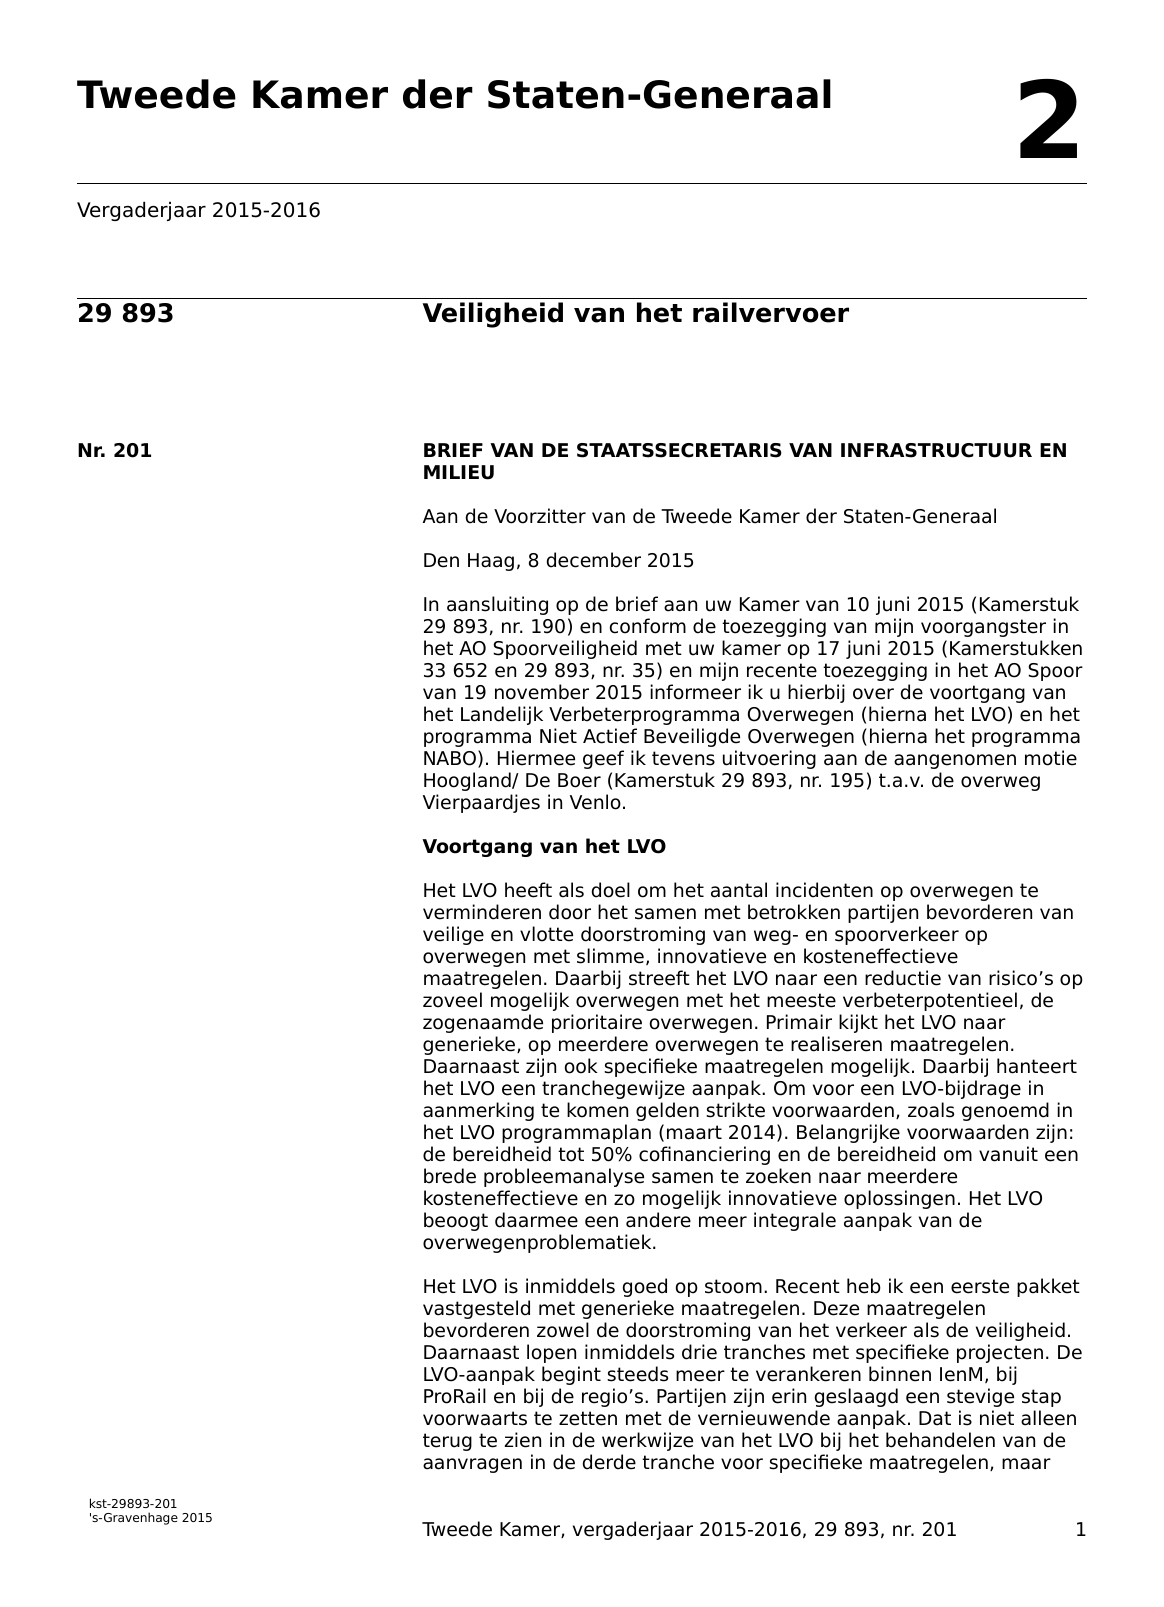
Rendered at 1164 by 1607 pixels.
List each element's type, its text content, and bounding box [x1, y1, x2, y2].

text In aansluiting op de brief aan uw Kamer van 10 juni 2015 (Kamerstuk 29 893, nr. 190) en conform de toezegging van mijn voorgangster in het AO Spoorveiligheid met uw kamer op 17 juni 2015 (Kamerstukken 33 652 en 29 893, nr. 35) en mijn recente toezegging in het AO Spoor van 19 november 2015 informeer ik u hierbij over de voortgang van het Landelijk Verbeterprogramma Overwegen (hierna het LVO) en het programma Niet Actief Beveiligde Overwegen (hierna het programma NABO). Hiermee geef ik tevens uitvoering aan de aangenomen motie Hoogland/ De Boer (Kamerstuk 29 893, nr. 195) t.a.v. de overweg Vierpaardjes in Venlo. [422, 594, 1087, 814]
text Aan de Voorzitter van de Tweede Kamer der Staten-Generaal [422, 506, 1087, 528]
table_cell Vergaderjaar 2015-2016 [77, 184, 1087, 298]
text Het LVO heeft als doel om het aantal incidenten op overwegen te verminderen door het samen met betrokken partijen bevorderen van veilige en vlotte doorstroming van weg- en spoorverkeer op overwegen met slimme, innovatieve en kosteneffectieve maatregelen. Daarbij streeft het LVO naar een reductie van risico’s op zoveel mogelijk overwegen met het meeste verbeterpotentieel, de zogenaamde prioritaire overwegen. Primair kijkt het LVO naar generieke, op meerdere overwegen te realiseren maatregelen. Daarnaast zijn ook specifieke maatregelen mogelijk. Daarbij hanteert het LVO een tranchegewijze aanpak. Om voor een LVO-bijdrage in aanmerking te komen gelden strikte voorwaarden, zoals genoemd in het LVO programmaplan (maart 2014). Belangrijke voorwaarden zijn: de bereidheid tot 50% cofinanciering en de bereidheid om vanuit een brede probleemanalyse samen te zoeken naar meerdere kosteneffectieve en zo mogelijk innovatieve oplossingen. Het LVO beoogt daarmee een andere meer integrale aanpak van de overwegenproblematiek. [422, 880, 1087, 1254]
table_header 2 [886, 59, 1087, 183]
text kst-29893-201 [88, 1497, 323, 1511]
subtitle Nr. 201 BRIEF VAN DE STAATSSECRETARIS VAN INFRASTRUCTUUR EN MILIEU [77, 440, 1087, 484]
text Den Haag, 8 december 2015 [422, 550, 1087, 572]
table_header Tweede Kamer der Staten-Generaal [77, 59, 886, 183]
text Het LVO is inmiddels goed op stoom. Recent heb ik een eerste pakket vastgesteld met generieke maatregelen. Deze maatregelen bevorderen zowel de doorstroming van het verkeer als de veiligheid. Daarnaast lopen inmiddels drie tranches met specifieke projecten. De LVO-aanpak begint steeds meer te verankeren binnen IenM, bij ProRail en bij de regio’s. Partijen zijn erin geslaagd een stevige stap voorwaarts te zetten met de vernieuwende aanpak. Dat is niet alleen terug te zien in de werkwijze van het LVO bij het behandelen van de aanvragen in de derde tranche voor specifieke maatregelen, maar [422, 1276, 1087, 1474]
subtitle Voortgang van het LVO [422, 836, 1087, 858]
text 's-Gravenhage 2015 [88, 1511, 323, 1525]
subtitle 29 893 Veiligheid van het railvervoer [77, 299, 1087, 329]
